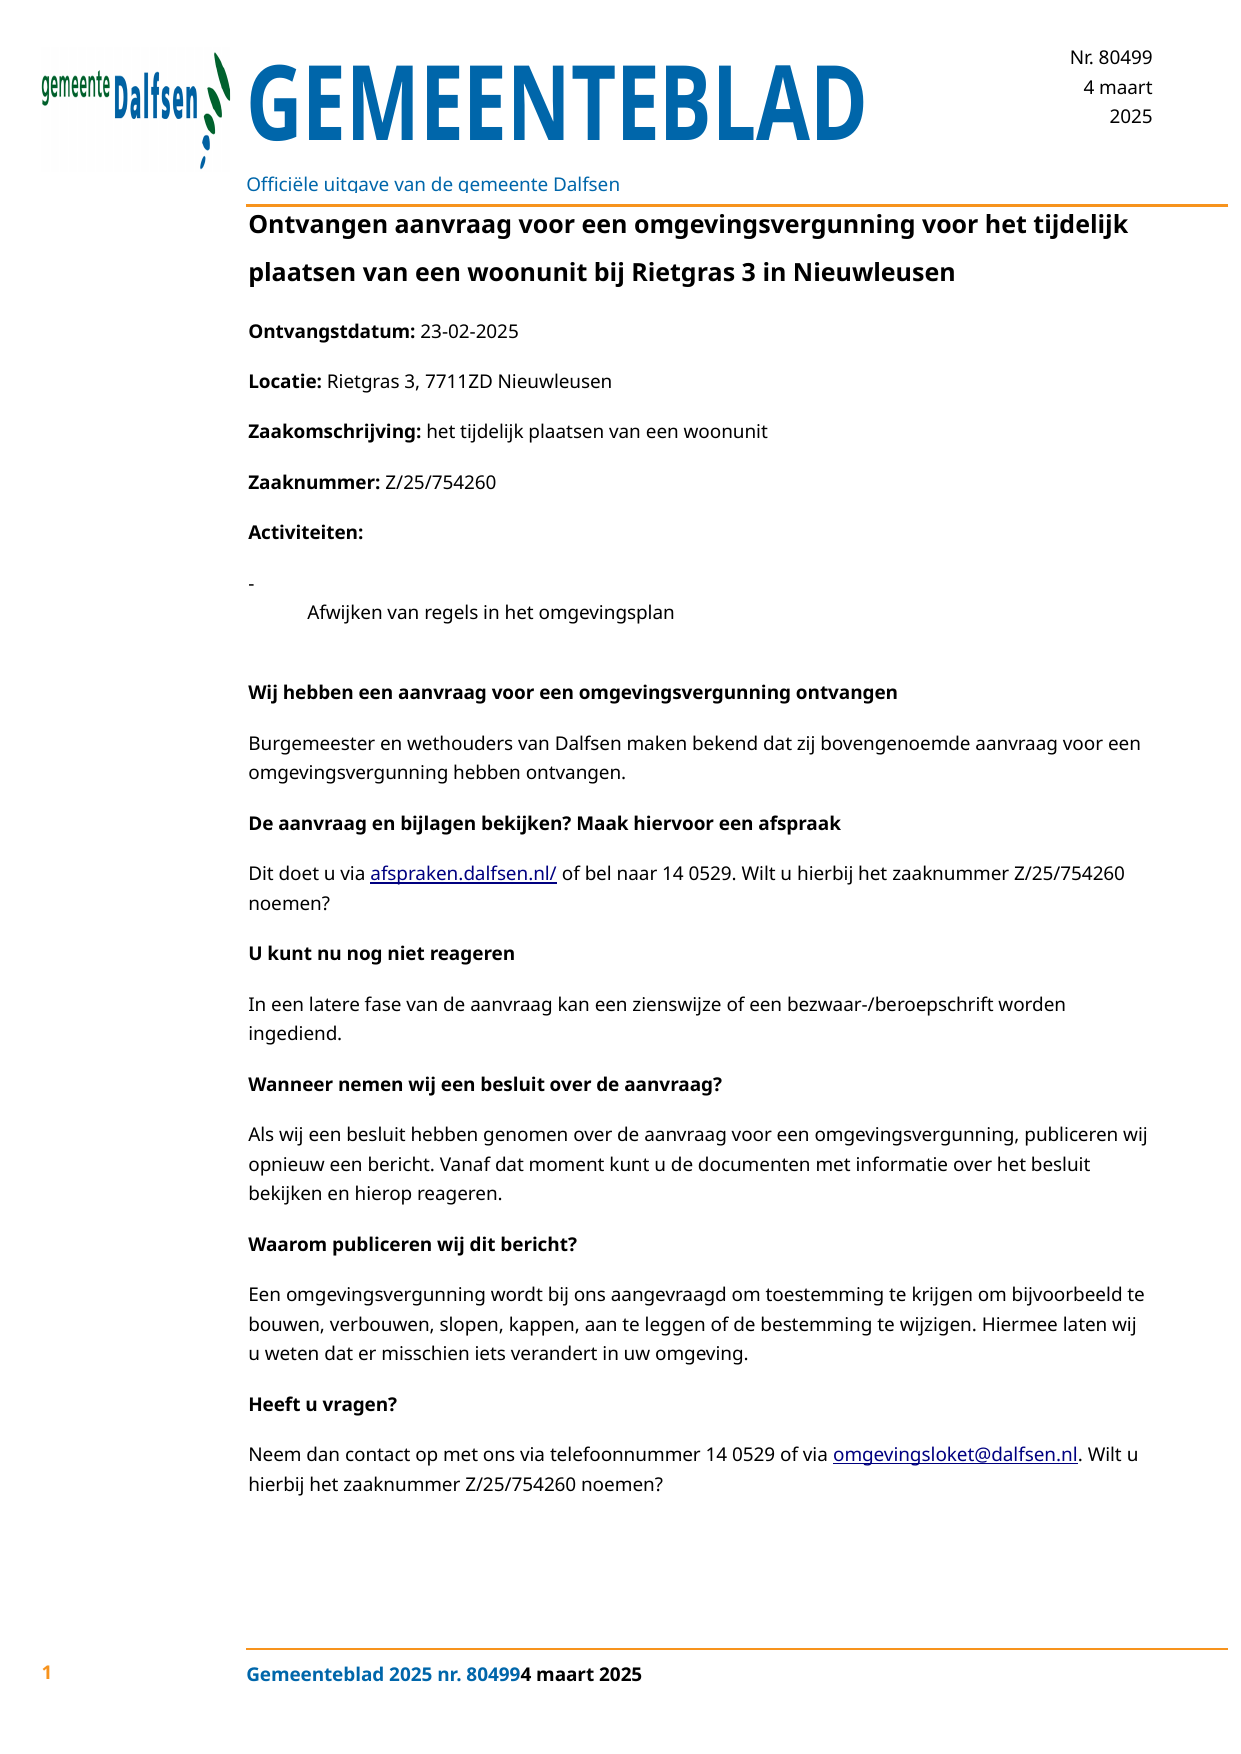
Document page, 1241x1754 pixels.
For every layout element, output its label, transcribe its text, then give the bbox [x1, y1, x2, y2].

text Zaaknummer: Z/25/754260 [248, 469, 1152, 495]
text Neem dan contact op met ons via telefoonnummer 14 0529 of via omgevingsloket@dalfsen.nl. Wilt u hierbij het zaaknummer Z/25/754260 noemen? [248, 1441, 1152, 1497]
text Zaakomschrijving: het tijdelijk plaatsen van een woonunit [248, 419, 1152, 444]
text Heeft u vragen? [248, 1391, 1152, 1417]
text Wanneer nemen wij een besluit over de aanvraag? [248, 1071, 1152, 1097]
picture [41, 47, 231, 172]
text Waarom publiceren wij dit bericht? [248, 1231, 1152, 1257]
text Ontvangstdatum: 23-02-2025 [248, 318, 1152, 344]
text U kunt nu nog niet reageren [248, 940, 1152, 966]
text Locatie: Rietgras 3, 7711ZD Nieuwleusen [248, 368, 1152, 394]
text De aanvraag en bijlagen bekijken? Maak hiervoor een afspraak [248, 810, 1152, 836]
text Als wij een besluit hebben genomen over de aanvraag voor een omgevingsvergunning, publiceren wij opnieuw een bericht. Vanaf dat moment kunt u de documenten met informatie over het besluit bekijken en hierop reageren. [248, 1121, 1152, 1206]
list Afwijken van regels in het omgevingsplan [248, 599, 1152, 625]
text Dit doet u via afspraken.dalfsen.nl/ of bel naar 14 0529. Wilt u hierbij het zaaknummer Z/25/754260 noemen? [248, 860, 1152, 916]
text Activiteiten: [248, 519, 1152, 545]
text In een latere fase van de aanvraag kan een zienswijze of een bezwaar-/beroepschrift worden ingediend. [248, 991, 1152, 1046]
text Burgemeester en wethouders van Dalfsen maken bekend dat zij bovengenoemde aanvraag voor een omgevingsvergunning hebben ontvangen. [248, 730, 1152, 785]
text Een omgevingsvergunning wordt bij ons aangevraagd om toestemming te krijgen om bijvoorbeeld te bouwen, verbouwen, slopen, kappen, aan te leggen of de bestemming te wijzigen. Hiermee laten wij u weten dat er misschien iets verandert in uw omgeving. [248, 1281, 1152, 1366]
text Ontvangen aanvraag voor een omgevingsvergunning voor het tijdelijk plaatsen van een woonunit bij Rietgras 3 in Nieuwleusen [248, 207, 1152, 288]
text Wij hebben een aanvraag voor een omgevingsvergunning ontvangen [248, 679, 1152, 705]
